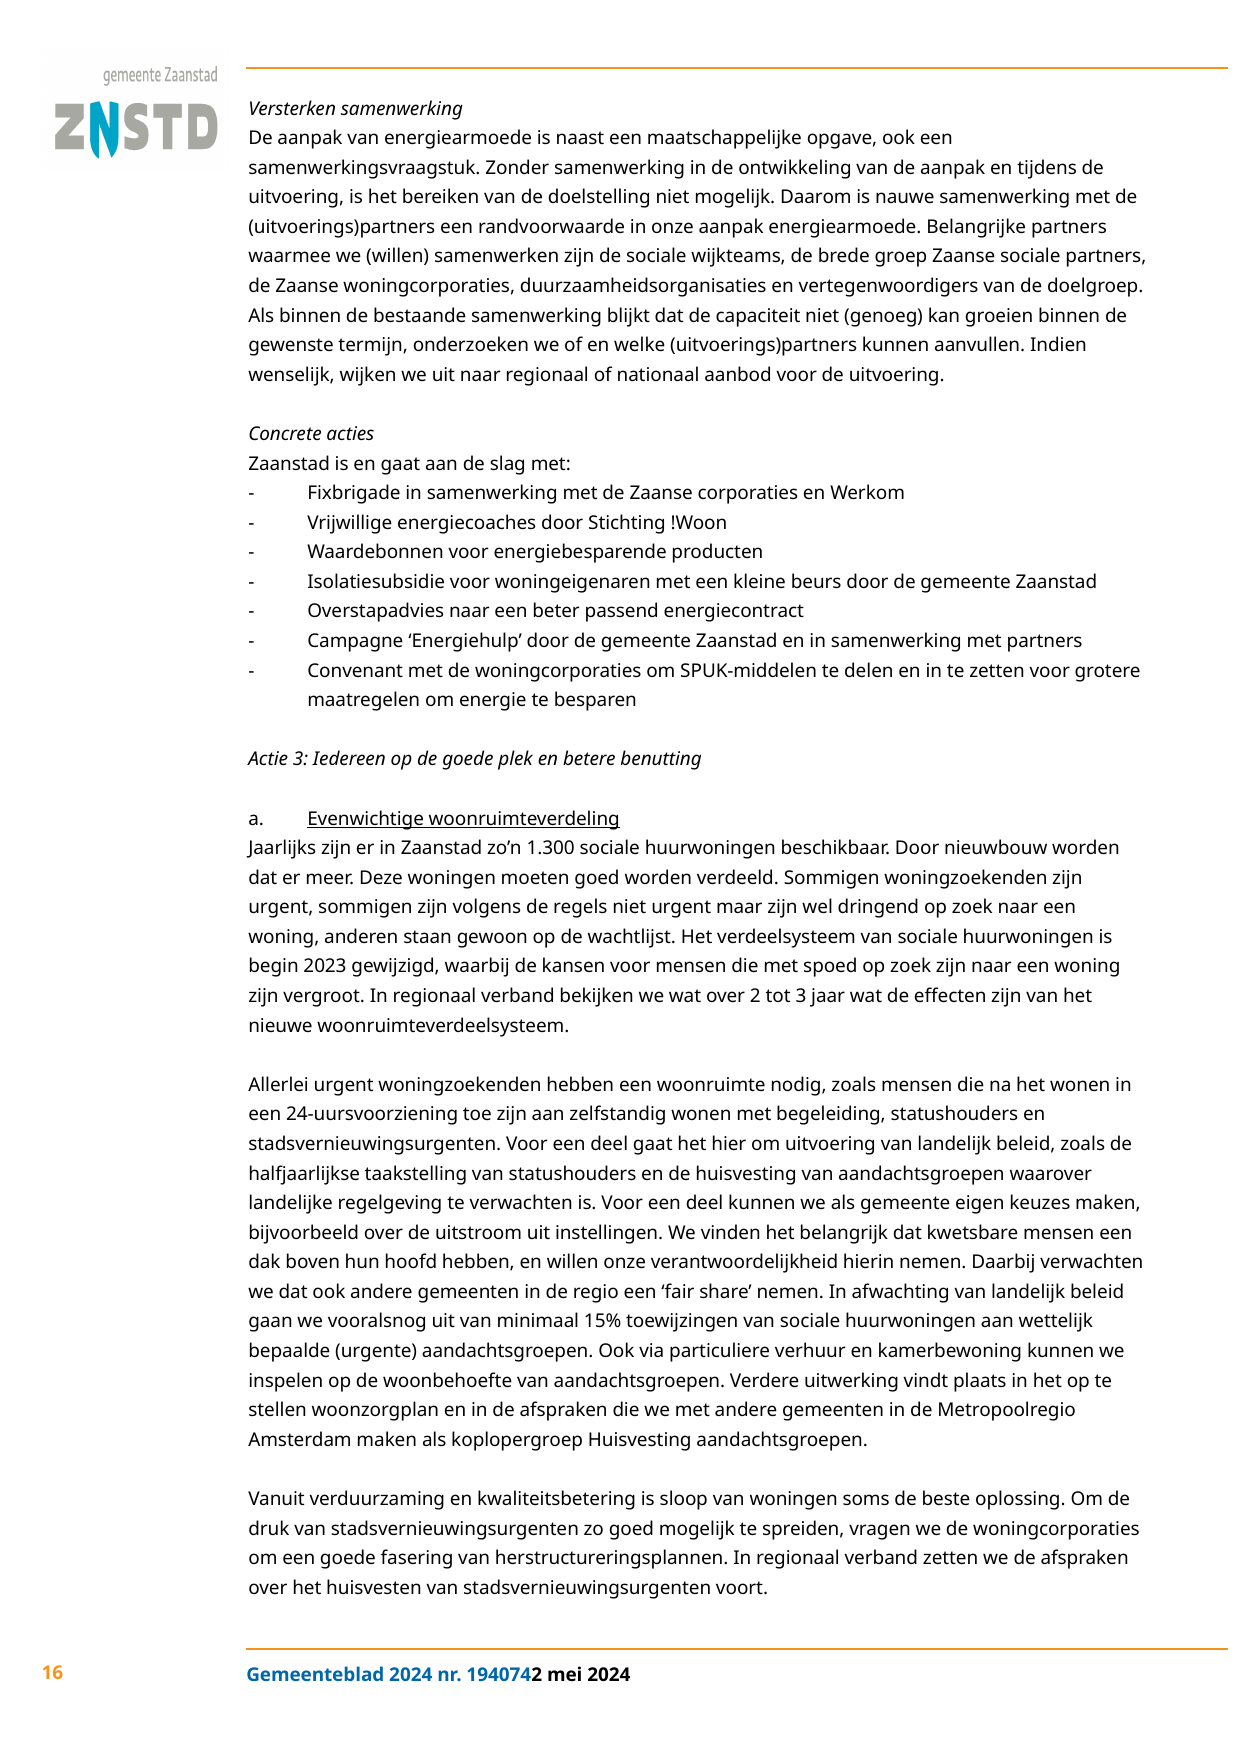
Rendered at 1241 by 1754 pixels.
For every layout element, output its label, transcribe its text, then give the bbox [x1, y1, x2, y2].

text Als binnen de bestaande samenwerking blijkt dat de capaciteit niet (genoeg) kan groeien binnen de gewenste termijn, onderzoeken we of en welke (uitvoerings)partners kunnen aanvullen. Indien wenselijk, wijken we uit naar regionaal of nationaal aanbod voor de uitvoering. [248, 302, 1152, 387]
text De aanpak van energiearmoede is naast een maatschappelijke opgave, ook een samenwerkingsvraagstuk. Zonder samenwerking in de ontwikkeling van de aanpak en tijdens de uitvoering, is het bereiken van de doelstelling niet mogelijk. Daarom is nauwe samenwerking met de (uitvoerings)partners een randvoorwaarde in onze aanpak energiearmoede. Belangrijke partners waarmee we (willen) samenwerken zijn de sociale wijkteams, de brede groep Zaanse sociale partners, de Zaanse woningcorporaties, duurzaamheidsorganisaties en vertegenwoordigers van de doelgroep. [248, 124, 1152, 298]
text Actie 3: Iedereen op de goede plek en betere benutting [248, 746, 1152, 771]
text Versterken samenwerking [248, 95, 1152, 121]
text Vanuit verduurzaming en kwaliteitsbetering is sloop van woningen soms de beste oplossing. Om de druk van stadsvernieuwingsurgenten zo goed mogelijk te spreiden, vragen we de woningcorporaties om een goede fasering van herstructureringsplannen. In regionaal verband zetten we de afspraken over het huisvesten van stadsvernieuwingsurgenten voort. [248, 1485, 1152, 1600]
list Isolatiesubsidie voor woningeigenaren met een kleine beurs door de gemeente Zaanstad [248, 568, 1152, 594]
list Overstapadvies naar een beter passend energiecontract [248, 598, 1152, 623]
text Jaarlijks zijn er in Zaanstad zo’n 1.300 sociale huurwoningen beschikbaar. Door nieuwbouw worden dat er meer. Deze woningen moeten goed worden verdeeld. Sommigen woningzoekenden zijn urgent, sommigen zijn volgens de regels niet urgent maar zijn wel dringend op zoek naar een woning, anderen staan gewoon op de wachtlijst. Het verdeelsysteem van sociale huurwoningen is begin 2023 gewijzigd, waarbij de kansen voor mensen die met spoed op zoek zijn naar een woning zijn vergroot. In regionaal verband bekijken we wat over 2 tot 3 jaar wat de effecten zijn van het nieuwe woonruimteverdeelsysteem. [248, 834, 1152, 1038]
picture [41, 47, 231, 172]
list Campagne ‘Energiehulp’ door de gemeente Zaanstad en in samenwerking met partners [248, 627, 1152, 653]
list Fixbrigade in samenwerking met de Zaanse corporaties en Werkom [248, 479, 1152, 505]
list Evenwichtige woonruimteverdeling [248, 805, 1152, 831]
list Waardebonnen voor energiebesparende producten [248, 538, 1152, 564]
text Concrete acties [248, 420, 1152, 446]
text Zaanstad is en gaat aan de slag met: [248, 450, 1152, 476]
list Convenant met de woningcorporaties om SPUK-middelen te delen en in te zetten voor grotere maatregelen om energie te besparen [248, 657, 1152, 712]
list Vrijwillige energiecoaches door Stichting !Woon [248, 509, 1152, 535]
text Allerlei urgent woningzoekenden hebben een woonruimte nodig, zoals mensen die na het wonen in een 24-uursvoorziening toe zijn aan zelfstandig wonen met begeleiding, statushouders en stadsvernieuwingsurgenten. Voor een deel gaat het hier om uitvoering van landelijk beleid, zoals de halfjaarlijkse taakstelling van statushouders en de huisvesting van aandachtsgroepen waarover landelijke regelgeving te verwachten is. Voor een deel kunnen we als gemeente eigen keuzes maken, bijvoorbeeld over de uitstroom uit instellingen. We vinden het belangrijk dat kwetsbare mensen een dak boven hun hoofd hebben, en willen onze verantwoordelijkheid hierin nemen. Daarbij verwachten we dat ook andere gemeenten in de regio een ‘fair share’ nemen. In afwachting van landelijk beleid gaan we vooralsnog uit van minimaal 15% toewijzingen van sociale huurwoningen aan wettelijk bepaalde (urgente) aandachtsgroepen. Ook via particuliere verhuur en kamerbewoning kunnen we inspelen op de woonbehoefte van aandachtsgroepen. Verdere uitwerking vindt plaats in het op te stellen woonzorgplan en in de afspraken die we met andere gemeenten in de Metropoolregio Amsterdam maken als koplopergroep Huisvesting aandachtsgroepen. [248, 1071, 1152, 1452]
